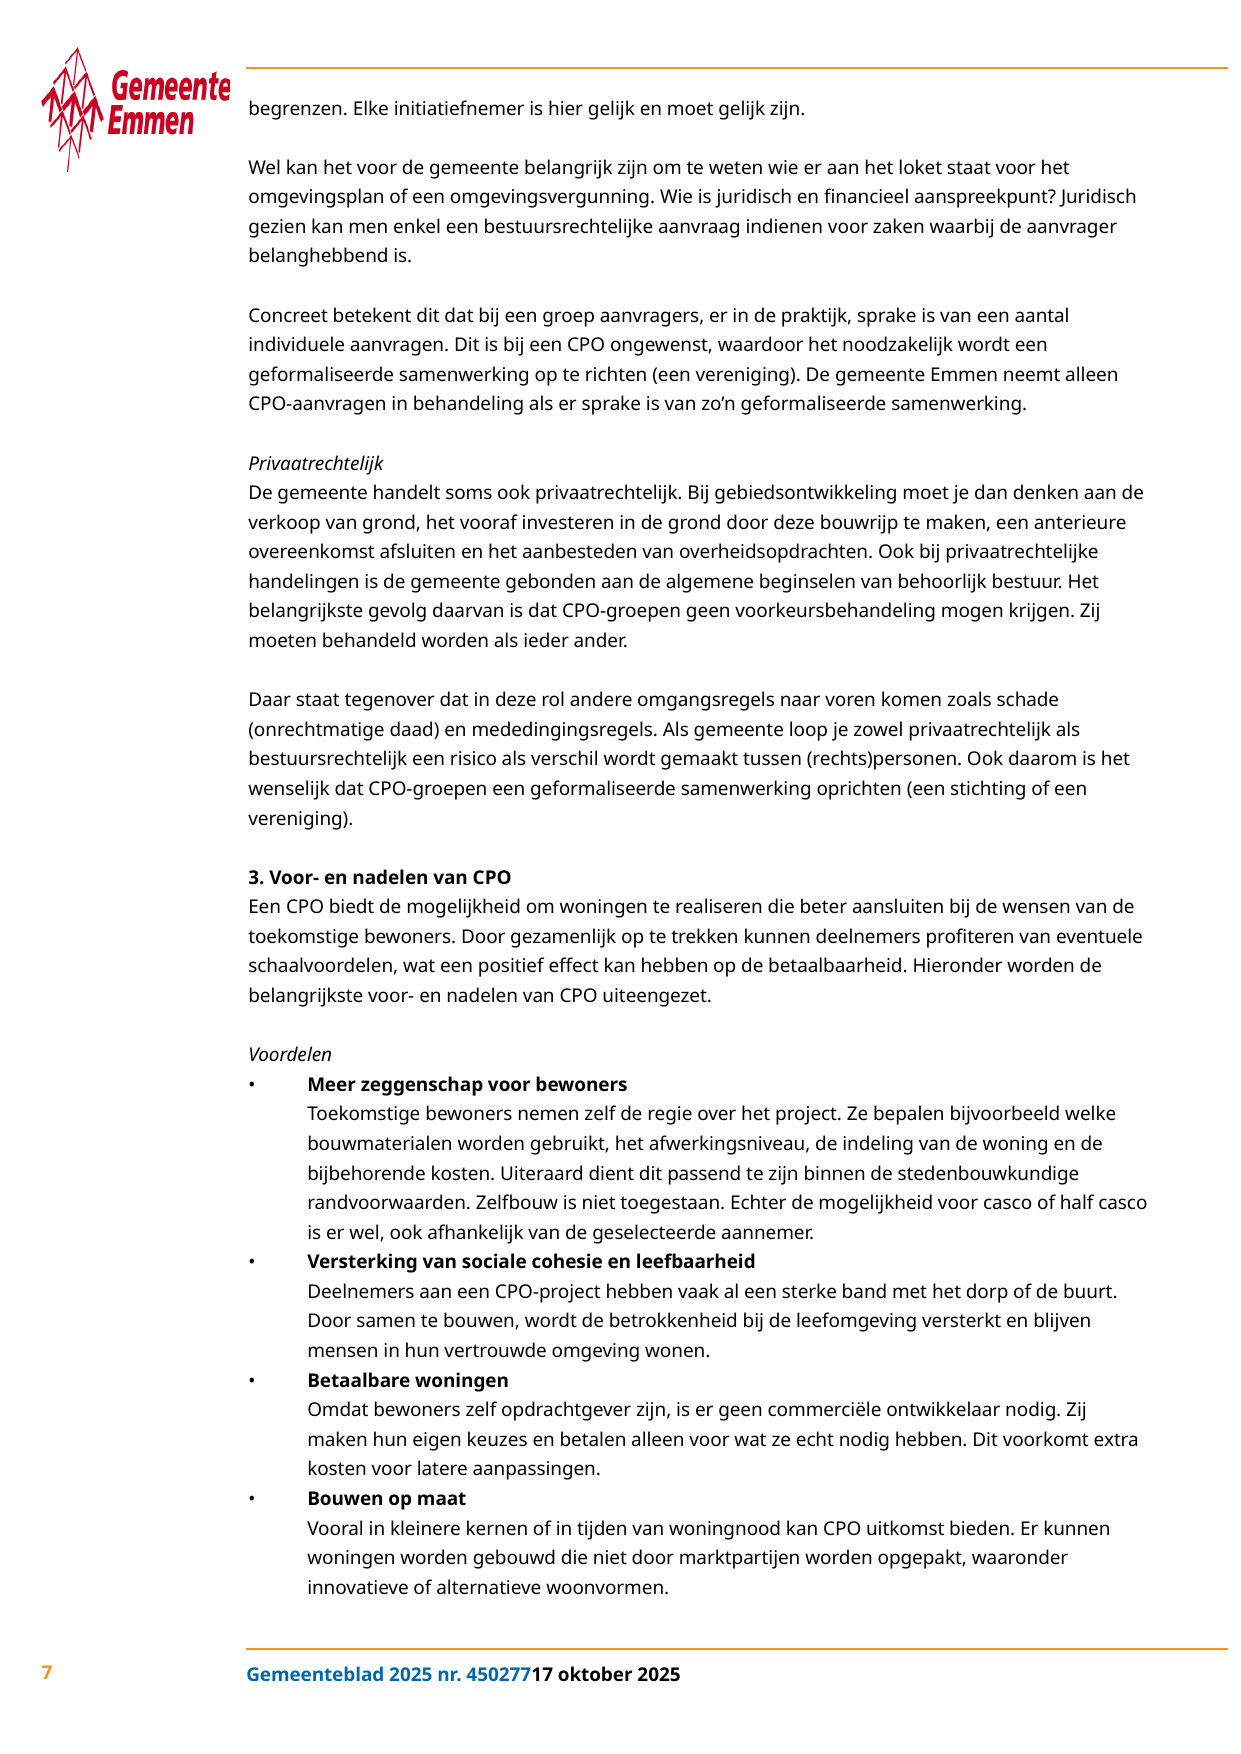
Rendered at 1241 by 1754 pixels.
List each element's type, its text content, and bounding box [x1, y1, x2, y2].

list Omdat bewoners zelf opdrachtgever zijn, is er geen commerciële ontwikkelaar nodig. Zij maken hun eigen keuzes en betalen alleen voor wat ze echt nodig hebben. Dit voorkomt extra kosten voor latere aanpassingen. [248, 1396, 1152, 1481]
text 3. Voor- en nadelen van CPO [248, 864, 1152, 890]
list Vooral in kleinere kernen of in tijden van woningnood kan CPO uitkomst bieden. Er kunnen woningen worden gebouwd die niet door marktpartijen worden opgepakt, waaronder innovatieve of alternatieve woonvormen. [248, 1515, 1152, 1600]
picture [41, 47, 231, 172]
list Bouwen op maat [248, 1485, 1152, 1511]
list Versterking van sociale cohesie en leefbaarheid [248, 1248, 1152, 1274]
text Wel kan het voor de gemeente belangrijk zijn om te weten wie er aan het loket staat voor het omgevingsplan of een omgevingsvergunning. Wie is juridisch en financieel aanspreekpunt? Juridisch gezien kan men enkel een bestuursrechtelijke aanvraag indienen voor zaken waarbij de aanvrager belanghebbend is. [248, 154, 1152, 268]
text begrenzen. Elke initiatiefnemer is hier gelijk en moet gelijk zijn. [248, 95, 1152, 121]
text Privaatrechtelijk [248, 450, 1152, 476]
text De gemeente handelt soms ook privaatrechtelijk. Bij gebiedsontwikkeling moet je dan denken aan de verkoop van grond, het vooraf investeren in de grond door deze bouwrijp te maken, een anterieure overeenkomst afsluiten en het aanbesteden van overheidsopdrachten. Ook bij privaatrechtelijke handelingen is de gemeente gebonden aan de algemene beginselen van behoorlijk bestuur. Het belangrijkste gevolg daarvan is dat CPO-groepen geen voorkeursbehandeling mogen krijgen. Zij moeten behandeld worden als ieder ander. [248, 479, 1152, 653]
text Daar staat tegenover dat in deze rol andere omgangsregels naar voren komen zoals schade (onrechtmatige daad) en mededingingsregels. Als gemeente loop je zowel privaatrechtelijk als bestuursrechtelijk een risico als verschil wordt gemaakt tussen (rechts)personen. Ook daarom is het wenselijk dat CPO-groepen een geformaliseerde samenwerking oprichten (een stichting of een vereniging). [248, 686, 1152, 831]
list Meer zeggenschap voor bewoners [248, 1071, 1152, 1097]
text Een CPO biedt de mogelijkheid om woningen te realiseren die beter aansluiten bij de wensen van de toekomstige bewoners. Door gezamenlijk op te trekken kunnen deelnemers profiteren van eventuele schaalvoordelen, wat een positief effect kan hebben op de betaalbaarheid. Hieronder worden de belangrijkste voor- en nadelen van CPO uiteengezet. [248, 893, 1152, 1008]
list Toekomstige bewoners nemen zelf de regie over het project. Ze bepalen bijvoorbeeld welke bouwmaterialen worden gebruikt, het afwerkingsniveau, de indeling van de woning en de bijbehorende kosten. Uiteraard dient dit passend te zijn binnen de stedenbouwkundige randvoorwaarden. Zelfbouw is niet toegestaan. Echter de mogelijkheid voor casco of half casco is er wel, ook afhankelijk van de geselecteerde aannemer. [248, 1101, 1152, 1245]
list Deelnemers aan een CPO-project hebben vaak al een sterke band met het dorp of de buurt. Door samen te bouwen, wordt de betrokkenheid bij de leefomgeving versterkt en blijven mensen in hun vertrouwde omgeving wonen. [248, 1278, 1152, 1363]
list Betaalbare woningen [248, 1367, 1152, 1393]
text Concreet betekent dit dat bij een groep aanvragers, er in de praktijk, sprake is van een aantal individuele aanvragen. Dit is bij een CPO ongewenst, waardoor het noodzakelijk wordt een geformaliseerde samenwerking op te richten (een vereniging). De gemeente Emmen neemt alleen CPO-aanvragen in behandeling als er sprake is van zo’n geformaliseerde samenwerking. [248, 302, 1152, 416]
text Voordelen [248, 1041, 1152, 1067]
